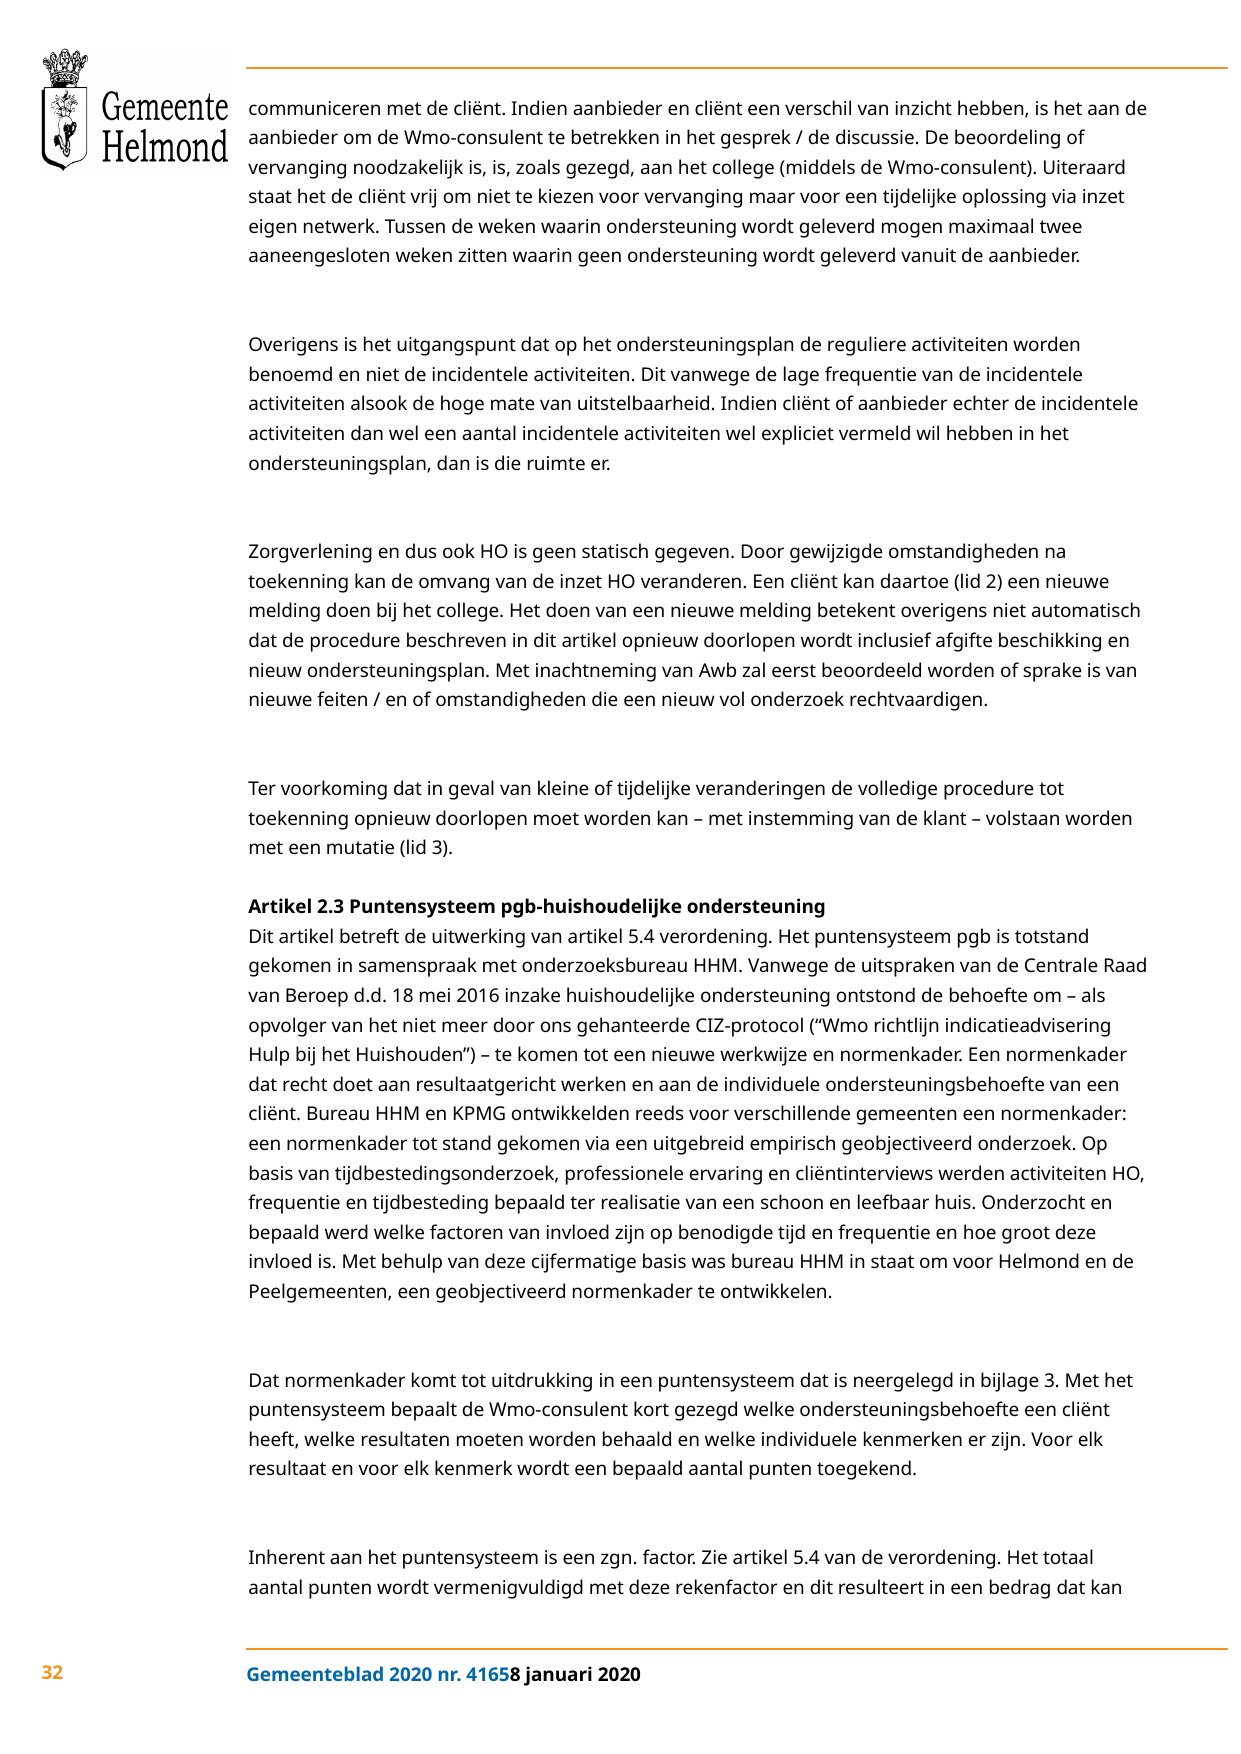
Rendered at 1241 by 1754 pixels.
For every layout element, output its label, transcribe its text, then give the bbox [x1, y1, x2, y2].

text Dit artikel betreft de uitwerking van artikel 5.4 verordening. Het puntensysteem pgb is totstand gekomen in samenspraak met onderzoeksbureau HHM. Vanwege de uitspraken van de Centrale Raad van Beroep d.d. 18 mei 2016 inzake huishoudelijke ondersteuning ontstond de behoefte om – als opvolger van het niet meer door ons gehanteerde CIZ-protocol (“Wmo richtlijn indicatieadvisering Hulp bij het Huishouden”) – te komen tot een nieuwe werkwijze en normenkader. Een normenkader dat recht doet aan resultaatgericht werken en aan de individuele ondersteuningsbehoefte van een cliënt. Bureau HHM en KPMG ontwikkelden reeds voor verschillende gemeenten een normenkader: een normenkader tot stand gekomen via een uitgebreid empirisch geobjectiveerd onderzoek. Op basis van tijdbestedingsonderzoek, professionele ervaring en cliëntinterviews werden activiteiten HO, frequentie en tijdbesteding bepaald ter realisatie van een schoon en leefbaar huis. Onderzocht en bepaald werd welke factoren van invloed zijn op benodigde tijd en frequentie en hoe groot deze invloed is. Met behulp van deze cijfermatige basis was bureau HHM in staat om voor Helmond en de Peelgemeenten, een geobjectiveerd normenkader te ontwikkelen. [248, 923, 1152, 1304]
text Overigens is het uitgangspunt dat op het ondersteuningsplan de reguliere activiteiten worden benoemd en niet de incidentele activiteiten. Dit vanwege de lage frequentie van de incidentele activiteiten alsook de hoge mate van uitstelbaarheid. Indien cliënt of aanbieder echter de incidentele activiteiten dan wel een aantal incidentele activiteiten wel expliciet vermeld wil hebben in het ondersteuningsplan, dan is die ruimte er. [248, 331, 1152, 476]
text Inherent aan het puntensysteem is een zgn. factor. Zie artikel 5.4 van de verordening. Het totaal aantal punten wordt vermenigvuldigd met deze rekenfactor en dit resulteert in een bedrag dat kan [248, 1544, 1152, 1600]
text communiceren met de cliënt. Indien aanbieder en cliënt een verschil van inzicht hebben, is het aan de aanbieder om de Wmo-consulent te betrekken in het gesprek / de discussie. De beoordeling of vervanging noodzakelijk is, is, zoals gezegd, aan het college (middels de Wmo-consulent). Uiteraard staat het de cliënt vrij om niet te kiezen voor vervanging maar voor een tijdelijke oplossing via inzet eigen netwerk. Tussen de weken waarin ondersteuning wordt geleverd mogen maximaal twee aaneengesloten weken zitten waarin geen ondersteuning wordt geleverd vanuit de aanbieder. [248, 95, 1152, 268]
picture [41, 47, 231, 172]
text Artikel 2.3 Puntensysteem pgb-huishoudelijke ondersteuning [248, 893, 1152, 919]
text Dat normenkader komt tot uitdrukking in een puntensysteem dat is neergelegd in bijlage 3. Met het puntensysteem bepaalt de Wmo-consulent kort gezegd welke ondersteuningsbehoefte een cliënt heeft, welke resultaten moeten worden behaald en welke individuele kenmerken er zijn. Voor elk resultaat en voor elk kenmerk wordt een bepaald aantal punten toegekend. [248, 1367, 1152, 1481]
text Ter voorkoming dat in geval van kleine of tijdelijke veranderingen de volledige procedure tot toekenning opnieuw doorlopen moet worden kan – met instemming van de klant – volstaan worden met een mutatie (lid 3). [248, 775, 1152, 860]
text Zorgverlening en dus ook HO is geen statisch gegeven. Door gewijzigde omstandigheden na toekenning kan de omvang van de inzet HO veranderen. Een cliënt kan daartoe (lid 2) een nieuwe melding doen bij het college. Het doen van een nieuwe melding betekent overigens niet automatisch dat de procedure beschreven in dit artikel opnieuw doorlopen wordt inclusief afgifte beschikking en nieuw ondersteuningsplan. Met inachtneming van Awb zal eerst beoordeeld worden of sprake is van nieuwe feiten / en of omstandigheden die een nieuw vol onderzoek rechtvaardigen. [248, 538, 1152, 712]
